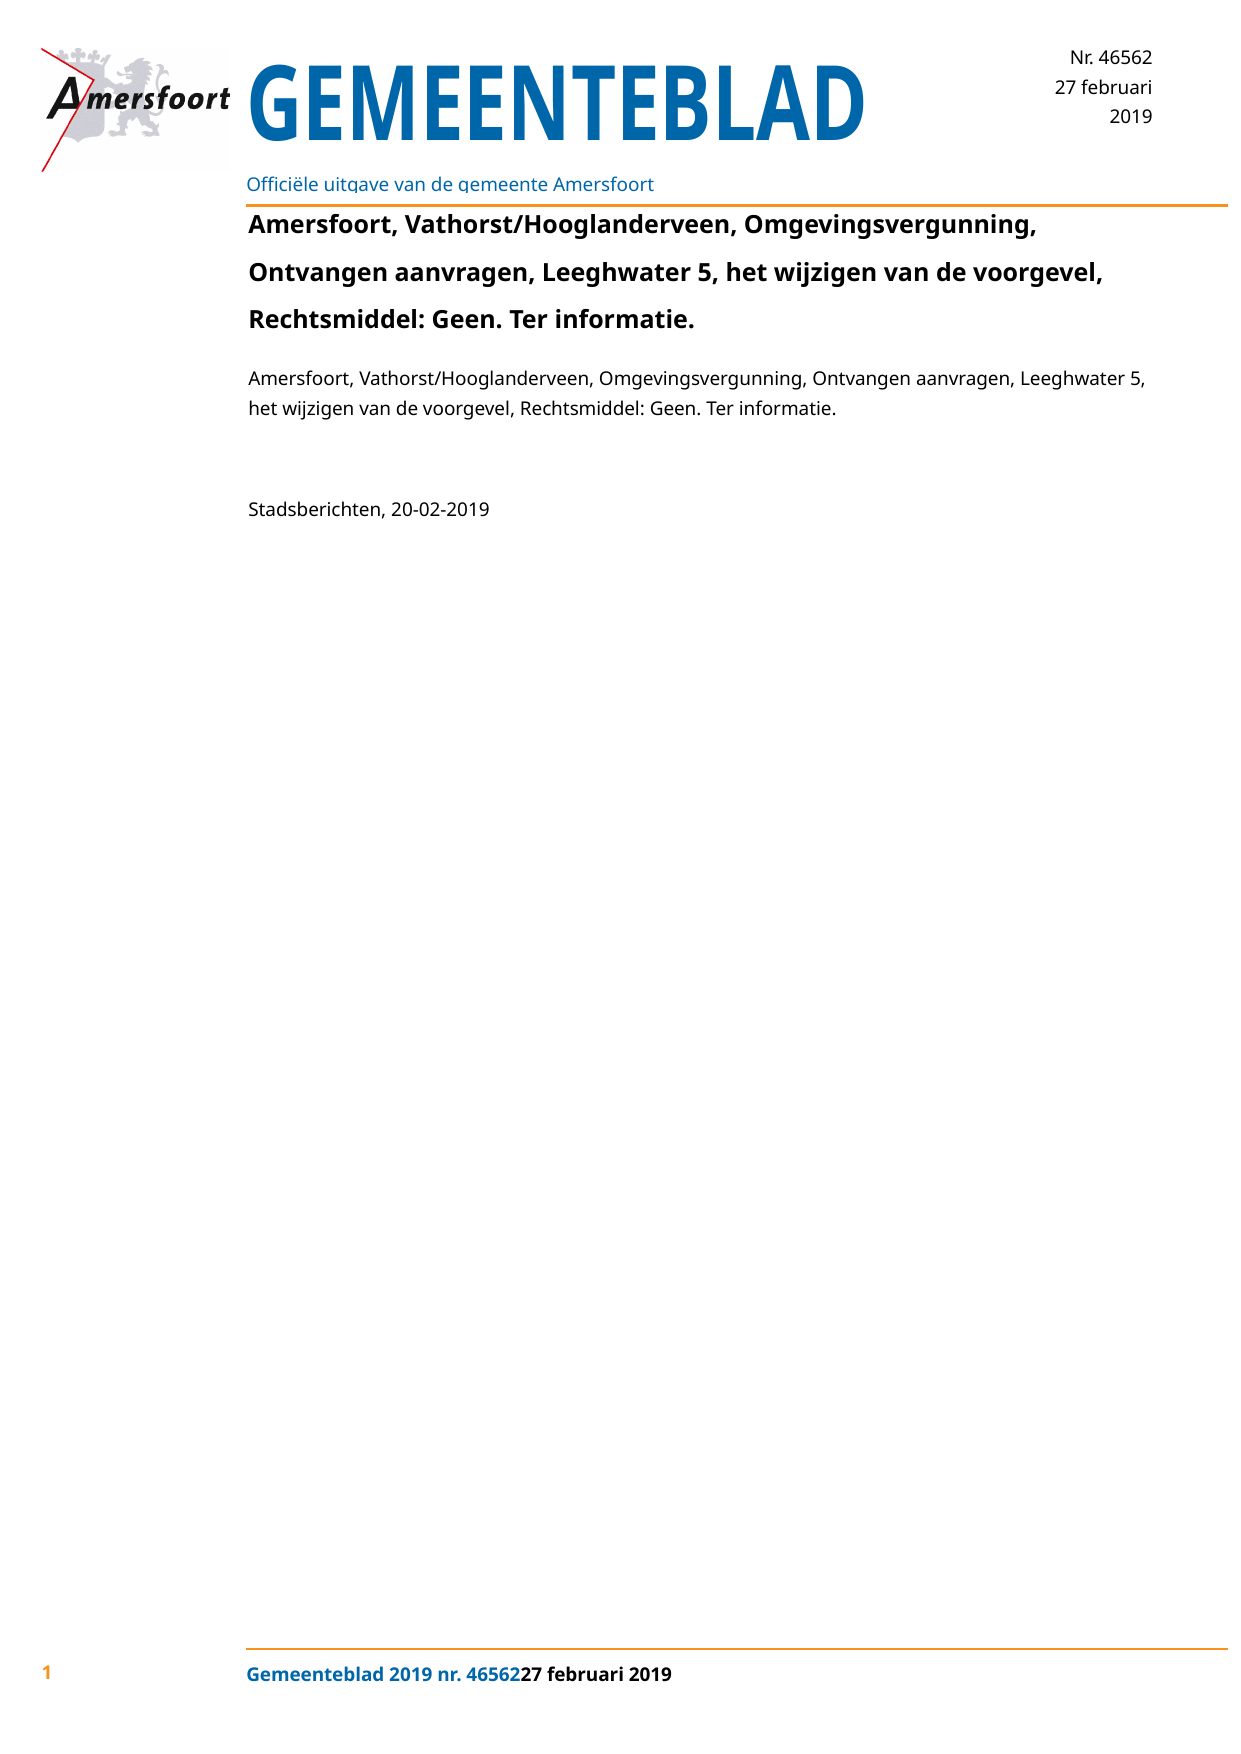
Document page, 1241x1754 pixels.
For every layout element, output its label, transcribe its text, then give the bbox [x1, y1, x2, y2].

text Stadsberichten, 20-02-2019 [248, 496, 1152, 522]
picture [41, 47, 231, 172]
text Amersfoort, Vathorst/Hooglanderveen, Omgevingsvergunning, Ontvangen aanvragen, Leeghwater 5, het wijzigen van de voorgevel, Rechtsmiddel: Geen. Ter informatie. [248, 366, 1152, 421]
text Amersfoort, Vathorst/Hooglanderveen, Omgevingsvergunning, Ontvangen aanvragen, Leeghwater 5, het wijzigen van de voorgevel, Rechtsmiddel: Geen. Ter informatie. [248, 207, 1152, 336]
